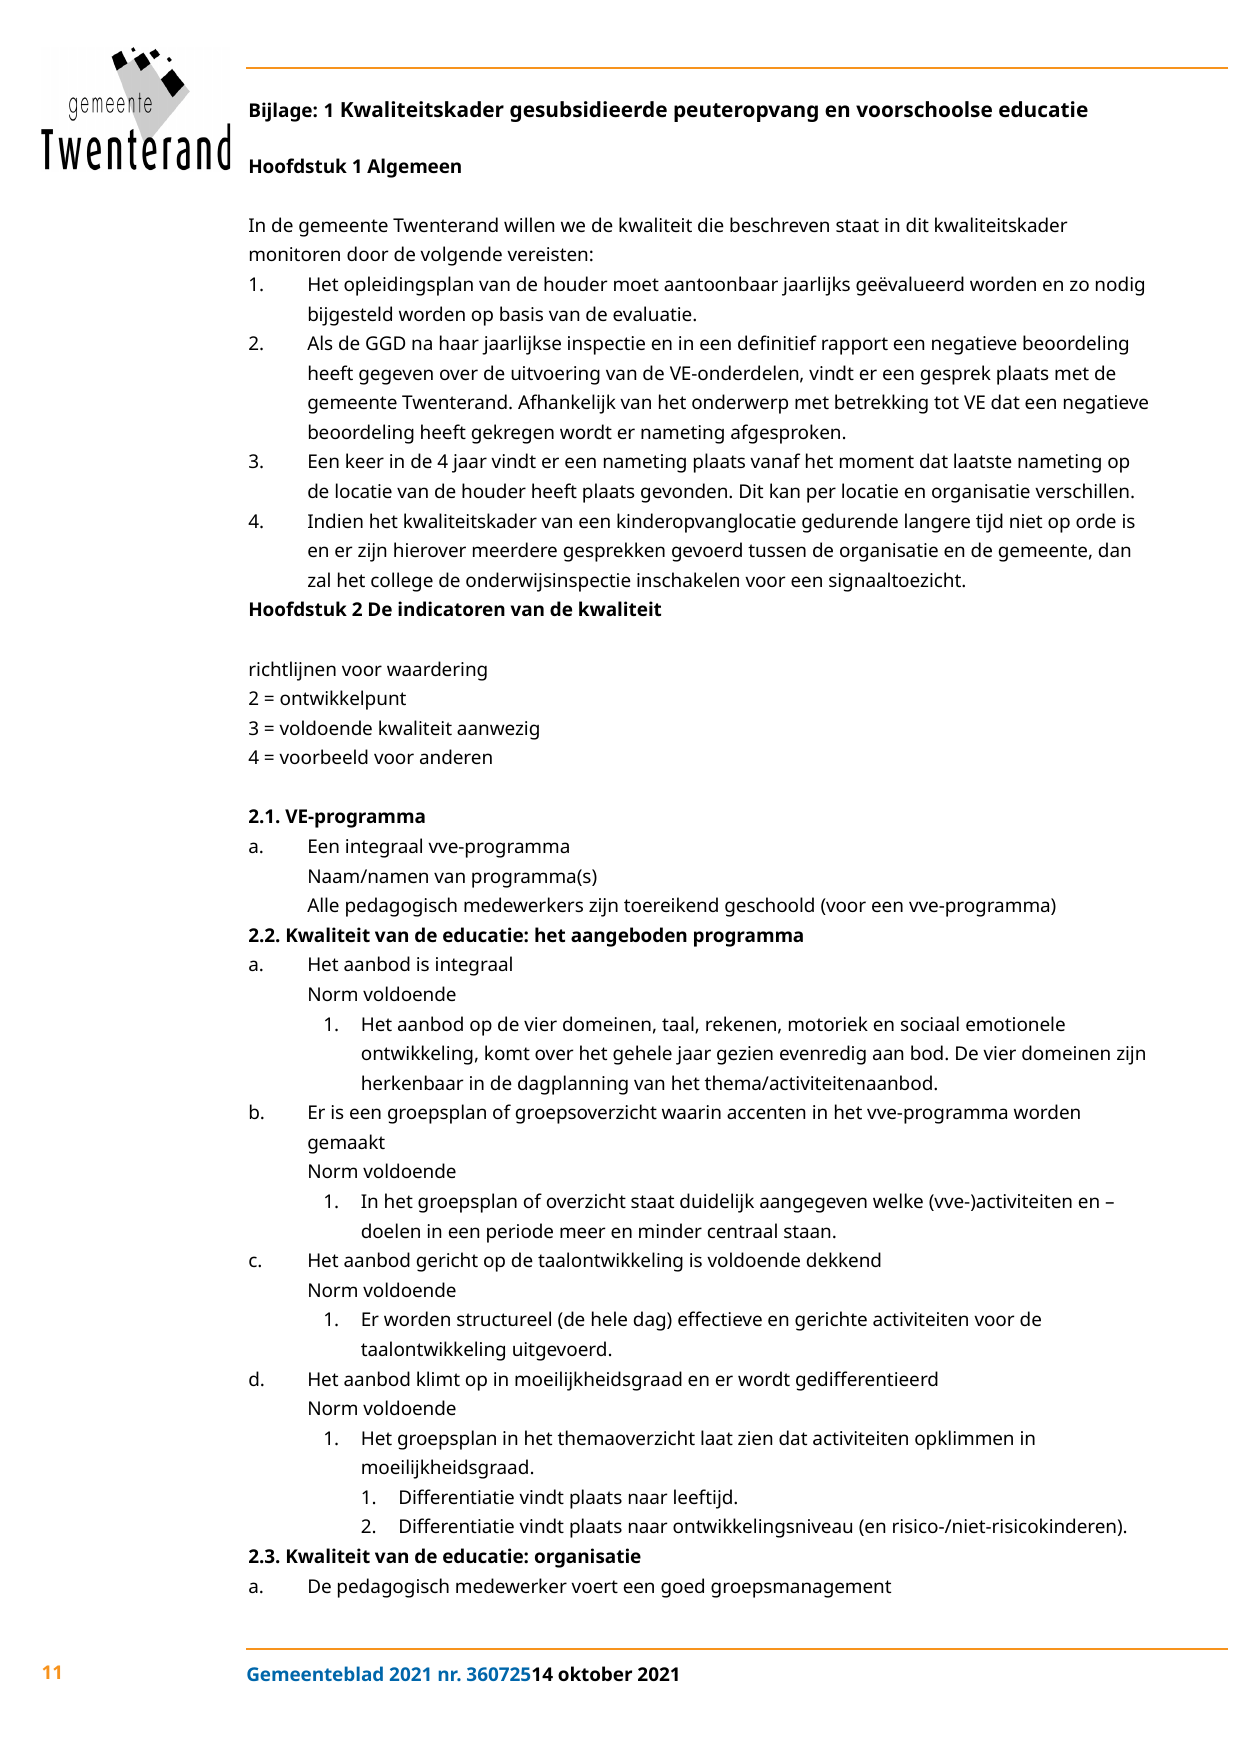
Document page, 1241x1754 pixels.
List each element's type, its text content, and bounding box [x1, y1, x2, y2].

list Norm voldoende [248, 1395, 1152, 1421]
text richtlijnen voor waardering [248, 656, 1152, 682]
text 2.3. Kwaliteit van de educatie: organisatie [248, 1543, 1152, 1569]
list Een integraal vve-programma [248, 833, 1152, 859]
list Het aanbod klimt op in moeilijkheidsgraad en er wordt gedifferentieerd [248, 1366, 1152, 1392]
list Norm voldoende [248, 1277, 1152, 1303]
text 2 = ontwikkelpunt [248, 685, 1152, 711]
list Het opleidingsplan van de houder moet aantoonbaar jaarlijks geëvalueerd worden en zo nodig bijgesteld worden op basis van de evaluatie. [248, 271, 1152, 327]
list Het aanbod op de vier domeinen, taal, rekenen, motoriek en sociaal emotionele ontwikkeling, komt over het gehele jaar gezien evenredig aan bod. De vier domeinen zijn herkenbaar in de dagplanning van het thema/activiteitenaanbod. [323, 1011, 1152, 1096]
list Als de GGD na haar jaarlijkse inspectie en in een definitief rapport een negatieve beoordeling heeft gegeven over de uitvoering van de VE-onderdelen, vindt er een gesprek plaats met de gemeente Twenterand. Afhankelijk van het onderwerp met betrekking tot VE dat een negatieve beoordeling heeft gekregen wordt er nameting afgesproken. [248, 330, 1152, 445]
text 3 = voldoende kwaliteit aanwezig [248, 715, 1152, 741]
text Hoofdstuk 2 De indicatoren van de kwaliteit [248, 597, 1152, 622]
list Norm voldoende [248, 981, 1152, 1007]
list De pedagogisch medewerker voert een goed groepsmanagement [248, 1573, 1152, 1599]
list Het aanbod gericht op de taalontwikkeling is voldoende dekkend [248, 1247, 1152, 1273]
picture [41, 47, 231, 172]
text In de gemeente Twenterand willen we de kwaliteit die beschreven staat in dit kwaliteitskader monitoren door de volgende vereisten: [248, 212, 1152, 267]
list Differentiatie vindt plaats naar ontwikkelingsniveau (en risico-/niet-risicokinderen). [361, 1514, 1152, 1539]
list Naam/namen van programma(s) [248, 863, 1152, 889]
text 2.1. VE-programma [248, 804, 1152, 829]
text 4 = voorbeeld voor anderen [248, 744, 1152, 770]
list Differentiatie vindt plaats naar leeftijd. [361, 1484, 1152, 1510]
list Indien het kwaliteitskader van een kinderopvanglocatie gedurende langere tijd niet op orde is en er zijn hierover meerdere gesprekken gevoerd tussen de organisatie en de gemeente, dan zal het college de onderwijsinspectie inschakelen voor een signaaltoezicht. [248, 508, 1152, 593]
list Er is een groepsplan of groepsoverzicht waarin accenten in het vve-programma worden gemaakt [248, 1099, 1152, 1155]
list Norm voldoende [248, 1159, 1152, 1184]
text Hoofdstuk 1 Algemeen [248, 153, 1152, 179]
list Alle pedagogisch medewerkers zijn toereikend geschoold (voor een vve-programma) [248, 892, 1152, 918]
text Bijlage: 1 Kwaliteitskader gesubsidieerde peuteropvang en voorschoolse educatie [248, 95, 1152, 123]
list Het groepsplan in het themaoverzicht laat zien dat activiteiten opklimmen in moeilijkheidsgraad. [323, 1425, 1152, 1480]
text 2.2. Kwaliteit van de educatie: het aangeboden programma [248, 922, 1152, 948]
list Een keer in de 4 jaar vindt er een nameting plaats vanaf het moment dat laatste nameting op de locatie van de houder heeft plaats gevonden. Dit kan per locatie en organisatie verschillen. [248, 449, 1152, 504]
list Het aanbod is integraal [248, 952, 1152, 977]
list In het groepsplan of overzicht staat duidelijk aangegeven welke (vve-)activiteiten en – doelen in een periode meer en minder centraal staan. [323, 1188, 1152, 1244]
list Er worden structureel (de hele dag) effectieve en gerichte activiteiten voor de taalontwikkeling uitgevoerd. [323, 1307, 1152, 1362]
